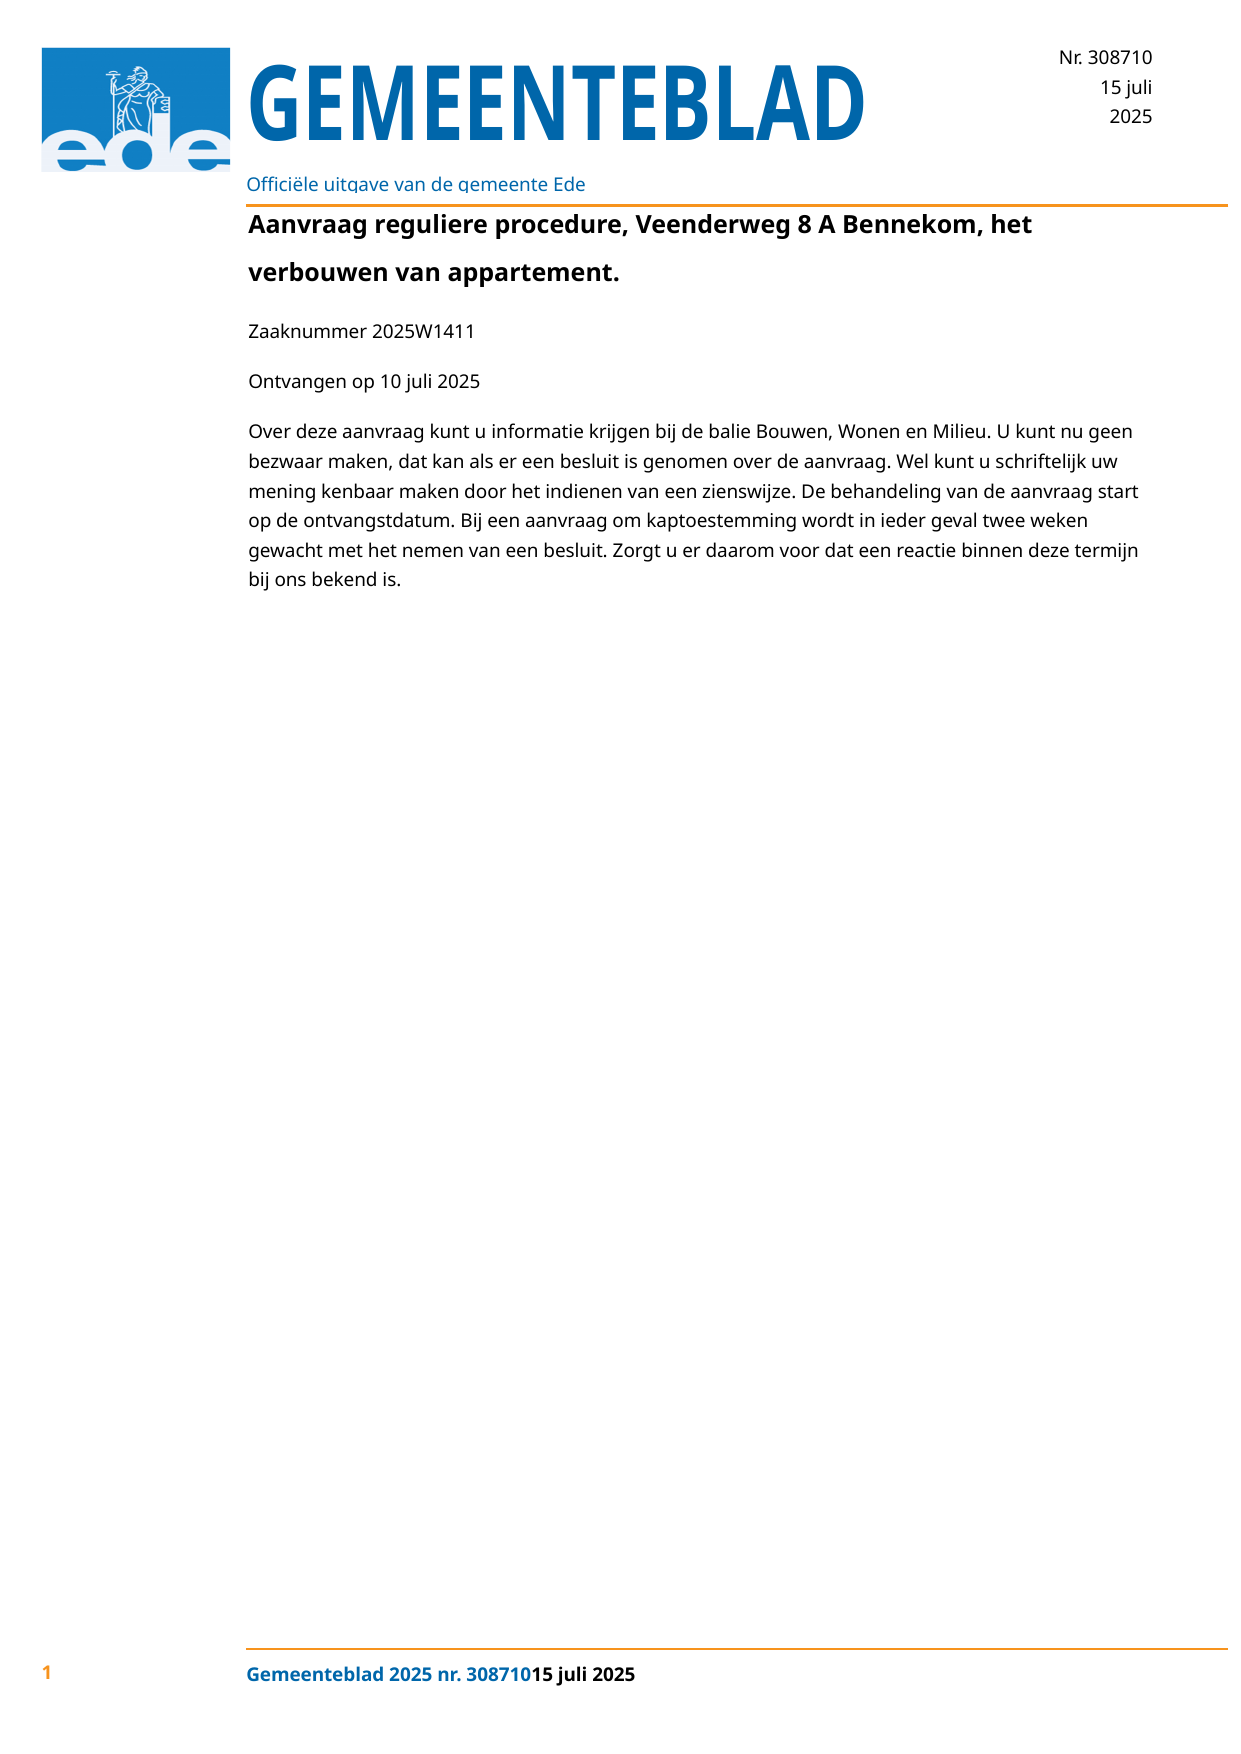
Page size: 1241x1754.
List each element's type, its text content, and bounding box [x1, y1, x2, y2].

picture [41, 47, 231, 172]
text Aanvraag reguliere procedure, Veenderweg 8 A Bennekom, het verbouwen van appartement. [248, 207, 1152, 288]
text Ontvangen op 10 juli 2025 [248, 368, 1152, 394]
text Zaaknummer 2025W1411 [248, 318, 1152, 344]
text Over deze aanvraag kunt u informatie krijgen bij de balie Bouwen, Wonen en Milieu. U kunt nu geen bezwaar maken, dat kan als er een besluit is genomen over de aanvraag. Wel kunt u schriftelijk uw mening kenbaar maken door het indienen van een zienswijze. De behandeling van de aanvraag start op de ontvangstdatum. Bij een aanvraag om kaptoestemming wordt in ieder geval twee weken gewacht met het nemen van een besluit. Zorgt u er daarom voor dat een reactie binnen deze termijn bij ons bekend is. [248, 419, 1152, 592]
